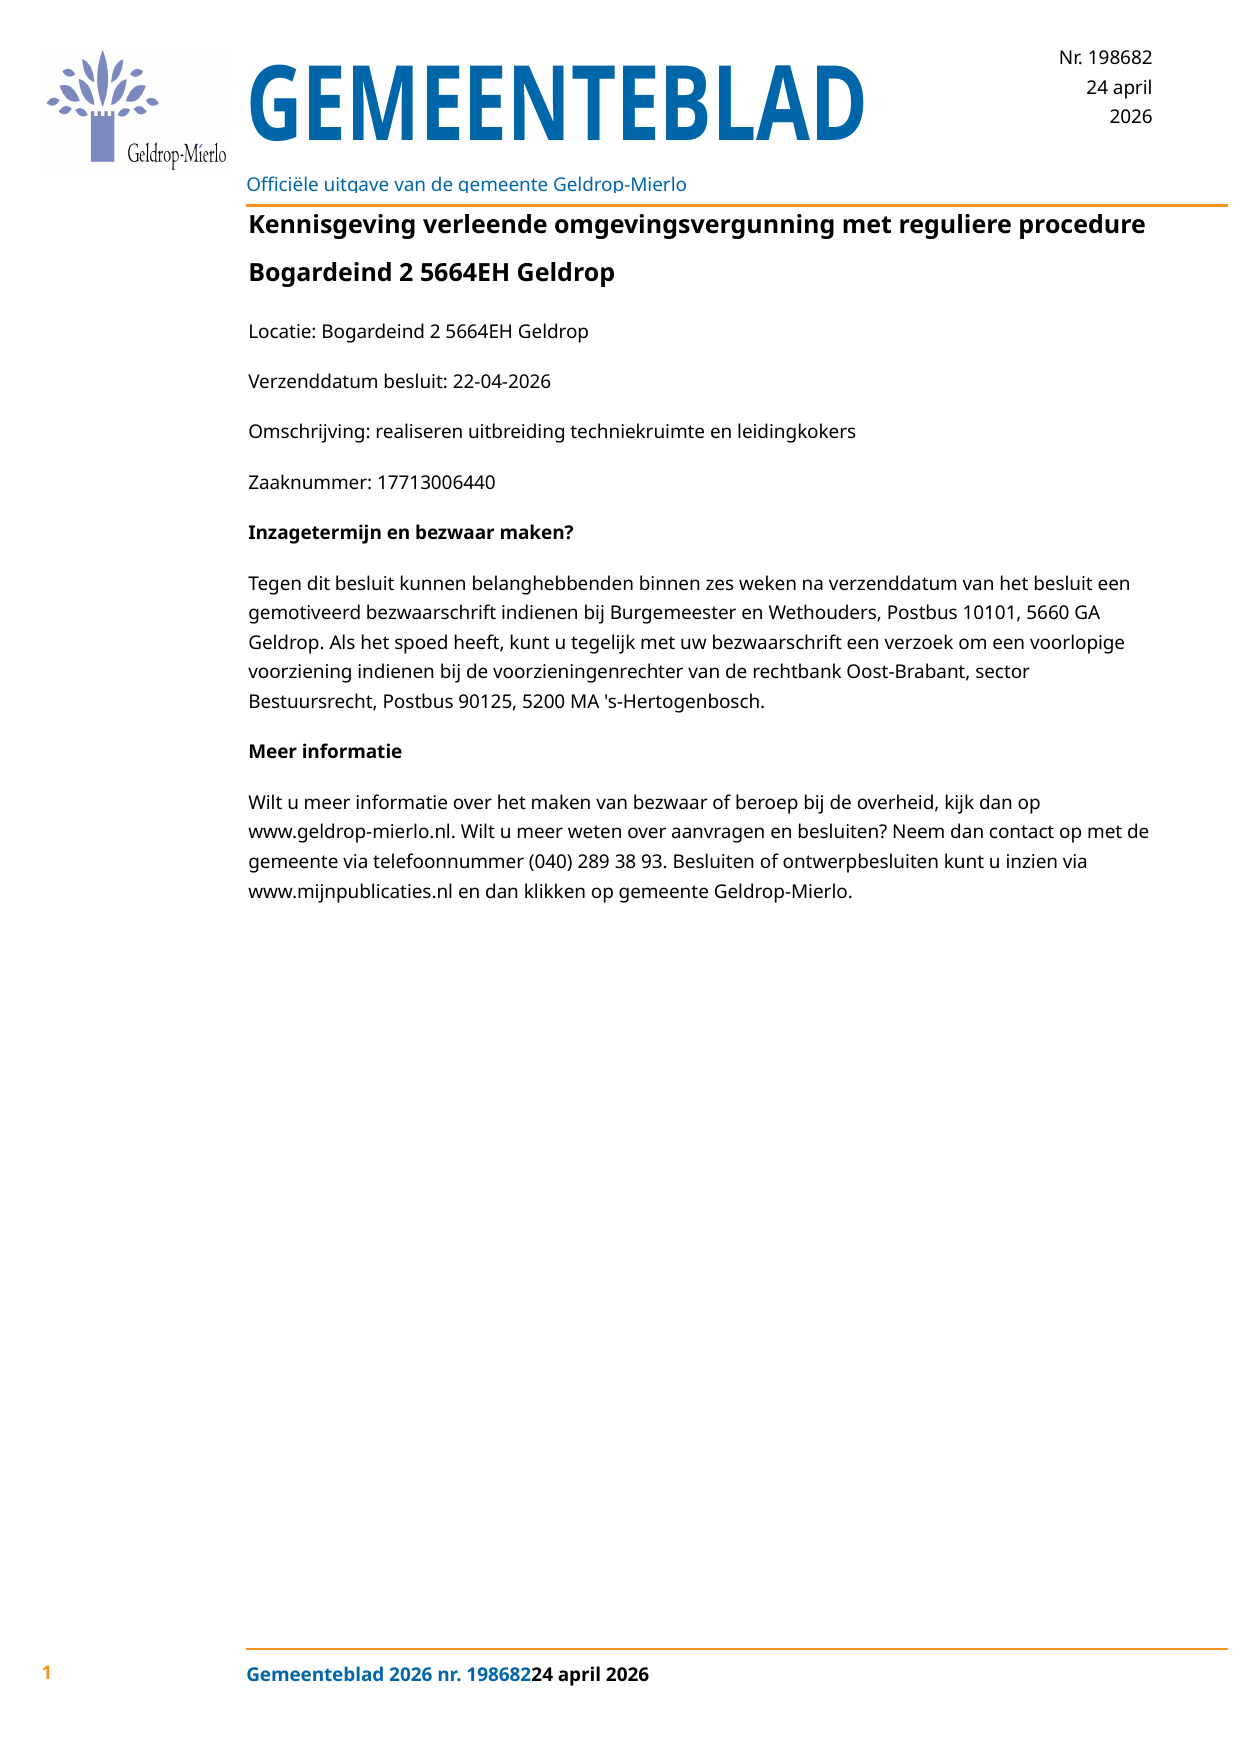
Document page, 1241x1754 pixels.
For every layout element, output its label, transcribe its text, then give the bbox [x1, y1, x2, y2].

text Tegen dit besluit kunnen belanghebbenden binnen zes weken na verzenddatum van het besluit een gemotiveerd bezwaarschrift indienen bij Burgemeester en Wethouders, Postbus 10101, 5660 GA Geldrop. Als het spoed heeft, kunt u tegelijk met uw bezwaarschrift een verzoek om een voorlopige voorziening indienen bij de voorzieningenrechter van de rechtbank Oost-Brabant, sector Bestuursrecht, Postbus 90125, 5200 MA 's-Hertogenbosch. [248, 570, 1152, 714]
text Omschrijving: realiseren uitbreiding techniekruimte en leidingkokers [248, 419, 1152, 444]
text Zaaknummer: 17713006440 [248, 469, 1152, 495]
text Locatie: Bogardeind 2 5664EH Geldrop [248, 318, 1152, 344]
text Inzagetermijn en bezwaar maken? [248, 519, 1152, 545]
text Wilt u meer informatie over het maken van bezwaar of beroep bij de overheid, kijk dan op www.geldrop-mierlo.nl. Wilt u meer weten over aanvragen en besluiten? Neem dan contact op met de gemeente via telefoonnummer (040) 289 38 93. Besluiten of ontwerpbesluiten kunt u inzien via www.mijnpublicaties.nl en dan klikken op gemeente Geldrop-Mierlo. [248, 789, 1152, 904]
text Kennisgeving verleende omgevingsvergunning met reguliere procedure Bogardeind 2 5664EH Geldrop [248, 207, 1152, 288]
picture [41, 47, 231, 172]
text Verzenddatum besluit: 22-04-2026 [248, 368, 1152, 394]
text Meer informatie [248, 739, 1152, 764]
